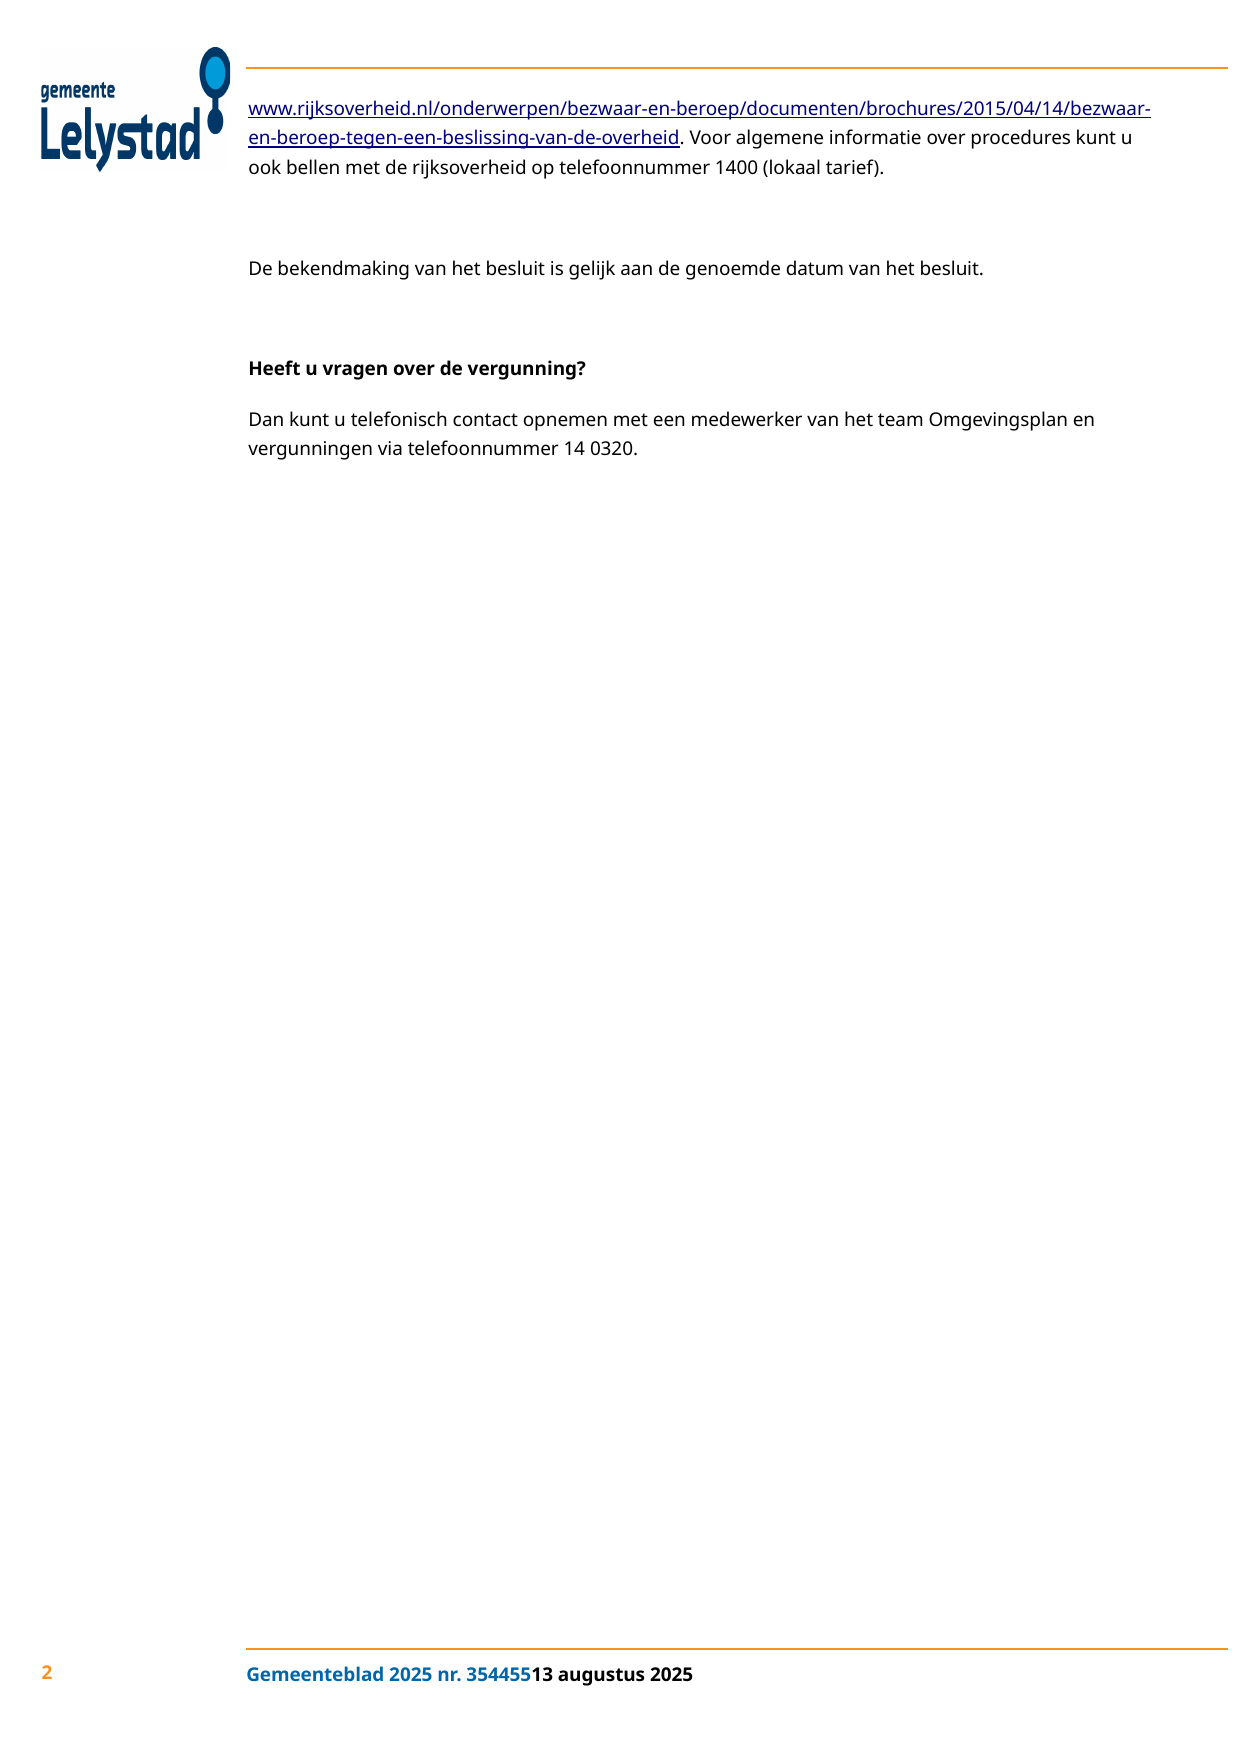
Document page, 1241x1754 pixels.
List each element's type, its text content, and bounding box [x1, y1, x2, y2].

text Heeft u vragen over de vergunning? [248, 356, 1152, 381]
picture [41, 47, 231, 172]
text www.rijksoverheid.nl/onderwerpen/bezwaar-en-beroep/documenten/brochures/2015/04/14/bezwaar-en-beroep-tegen-een-beslissing-van-de-overheid. Voor algemene informatie over procedures kunt u ook bellen met de rijksoverheid op telefoonnummer 1400 (lokaal tarief). [248, 95, 1152, 180]
text De bekendmaking van het besluit is gelijk aan de genoemde datum van het besluit. [248, 255, 1152, 281]
text Dan kunt u telefonisch contact opnemen met een medewerker van het team Omgevingsplan en vergunningen via telefoonnummer 14 0320. [248, 406, 1152, 461]
